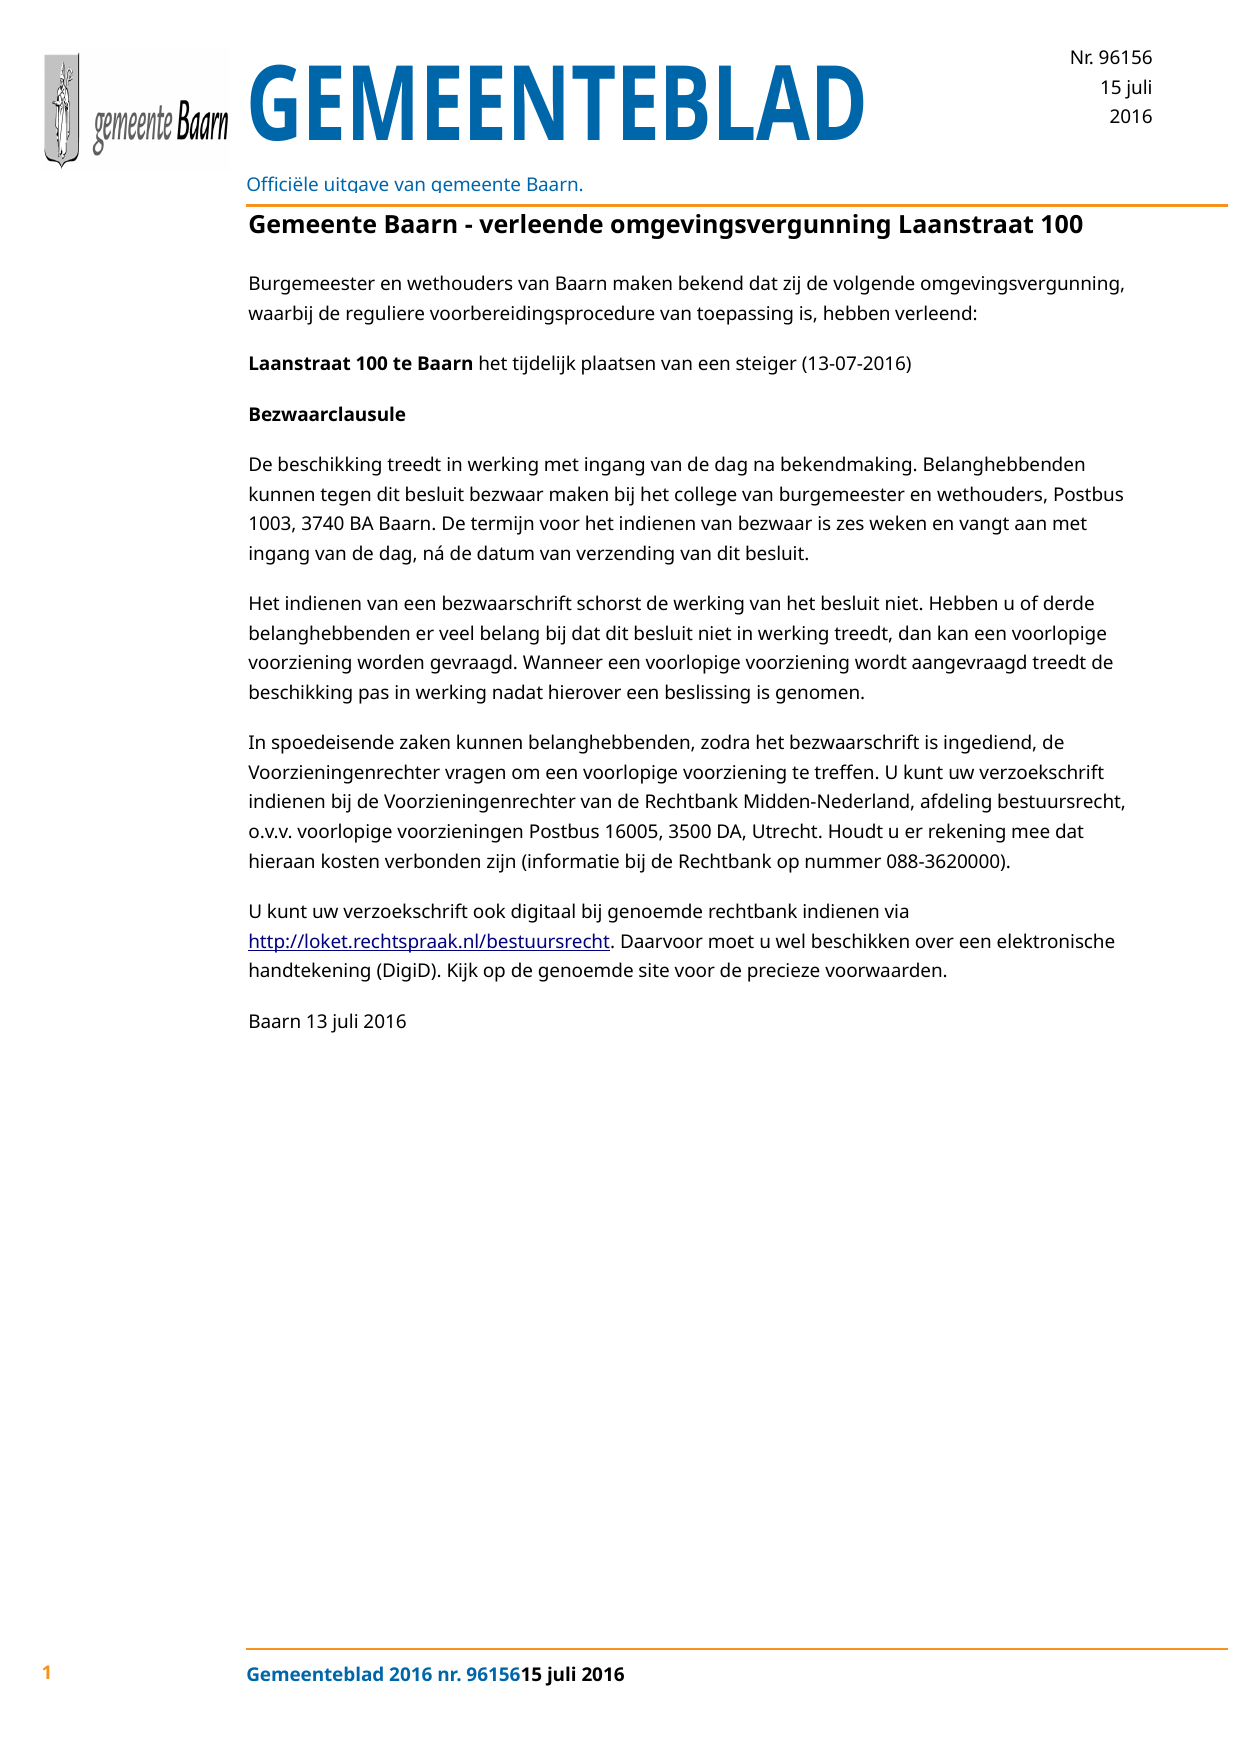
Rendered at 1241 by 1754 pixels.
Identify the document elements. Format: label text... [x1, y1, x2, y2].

text Burgemeester en wethouders van Baarn maken bekend dat zij de volgende omgevingsvergunning, waarbij de reguliere voorbereidingsprocedure van toepassing is, hebben verleend: [248, 270, 1152, 326]
text Het indienen van een bezwaarschrift schorst de werking van het besluit niet. Hebben u of derde belanghebbenden er veel belang bij dat dit besluit niet in werking treedt, dan kan een voorlopige voorziening worden gevraagd. Wanneer een voorlopige voorziening wordt aangevraagd treedt de beschikking pas in werking nadat hierover een beslissing is genomen. [248, 590, 1152, 705]
text Gemeente Baarn - verleende omgevingsvergunning Laanstraat 100 [248, 207, 1152, 241]
text U kunt uw verzoekschrift ook digitaal bij genoemde rechtbank indienen via http://loket.rechtspraak.nl/bestuursrecht. Daarvoor moet u wel beschikken over een elektronische handtekening (DigiD). Kijk op de genoemde site voor de precieze voorwaarden. [248, 898, 1152, 983]
text De beschikking treedt in werking met ingang van de dag na bekendmaking. Belanghebbenden kunnen tegen dit besluit bezwaar maken bij het college van burgemeester en wethouders, Postbus 1003, 3740 BA Baarn. De termijn voor het indienen van bezwaar is zes weken en vangt aan met ingang van de dag, ná de datum van verzending van dit besluit. [248, 451, 1152, 566]
text Baarn 13 juli 2016 [248, 1008, 1152, 1033]
picture [41, 47, 231, 172]
text Bezwaarclausule [248, 401, 1152, 426]
text In spoedeisende zaken kunnen belanghebbenden, zodra het bezwaarschrift is ingediend, de Voorzieningenrechter vragen om een voorlopige voorziening te treffen. U kunt uw verzoekschrift indienen bij de Voorzieningenrechter van de Rechtbank Midden-Nederland, afdeling bestuursrecht, o.v.v. voorlopige voorzieningen Postbus 16005, 3500 DA, Utrecht. Houdt u er rekening mee dat hieraan kosten verbonden zijn (informatie bij de Rechtbank op nummer 088-3620000). [248, 729, 1152, 873]
text Laanstraat 100 te Baarn het tijdelijk plaatsen van een steiger (13-07-2016) [248, 350, 1152, 376]
